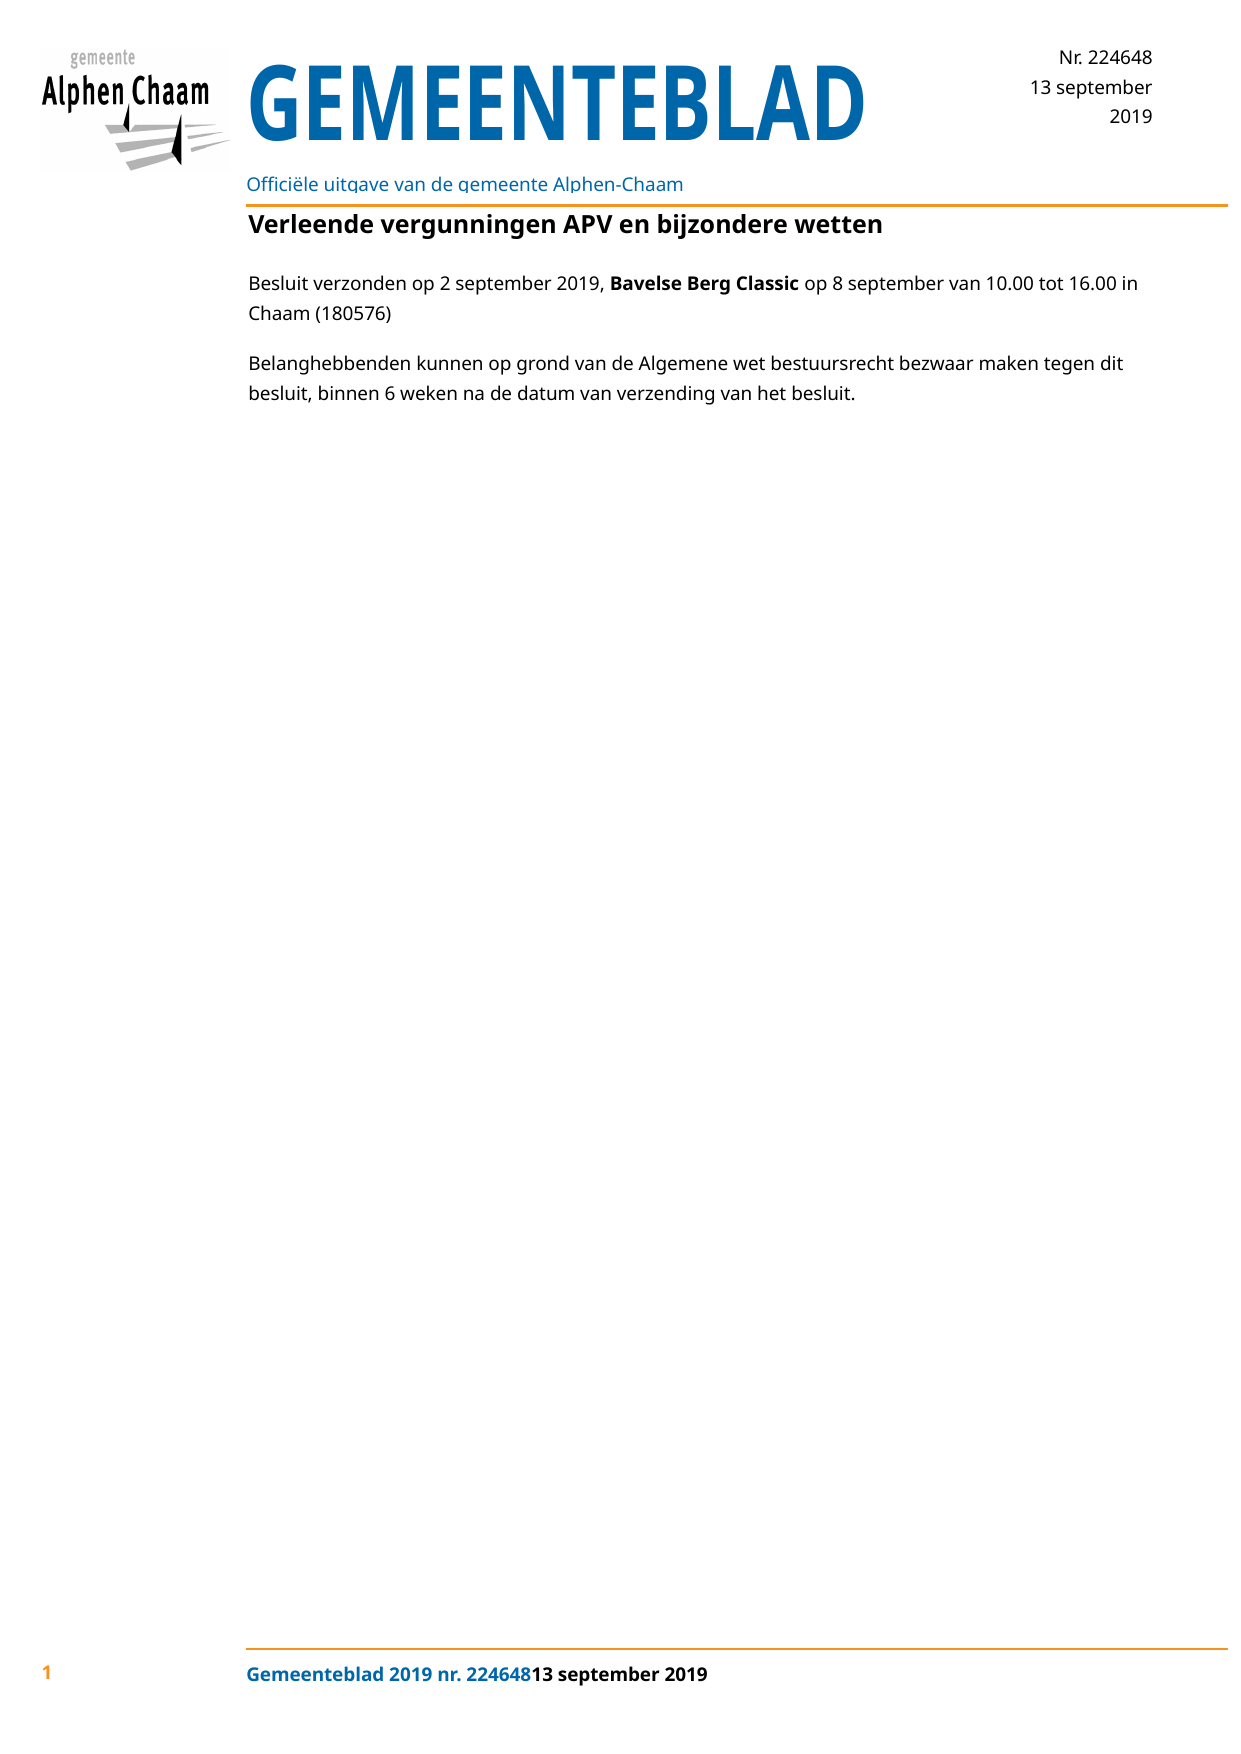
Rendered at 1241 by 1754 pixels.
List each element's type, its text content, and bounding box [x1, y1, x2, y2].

text Verleende vergunningen APV en bijzondere wetten [248, 207, 1152, 241]
text Besluit verzonden op 2 september 2019, Bavelse Berg Classic op 8 september van 10.00 tot 16.00 in Chaam (180576) [248, 270, 1152, 326]
picture [41, 47, 231, 172]
text Belanghebbenden kunnen op grond van de Algemene wet bestuursrecht bezwaar maken tegen dit besluit, binnen 6 weken na de datum van verzending van het besluit. [248, 350, 1152, 406]
